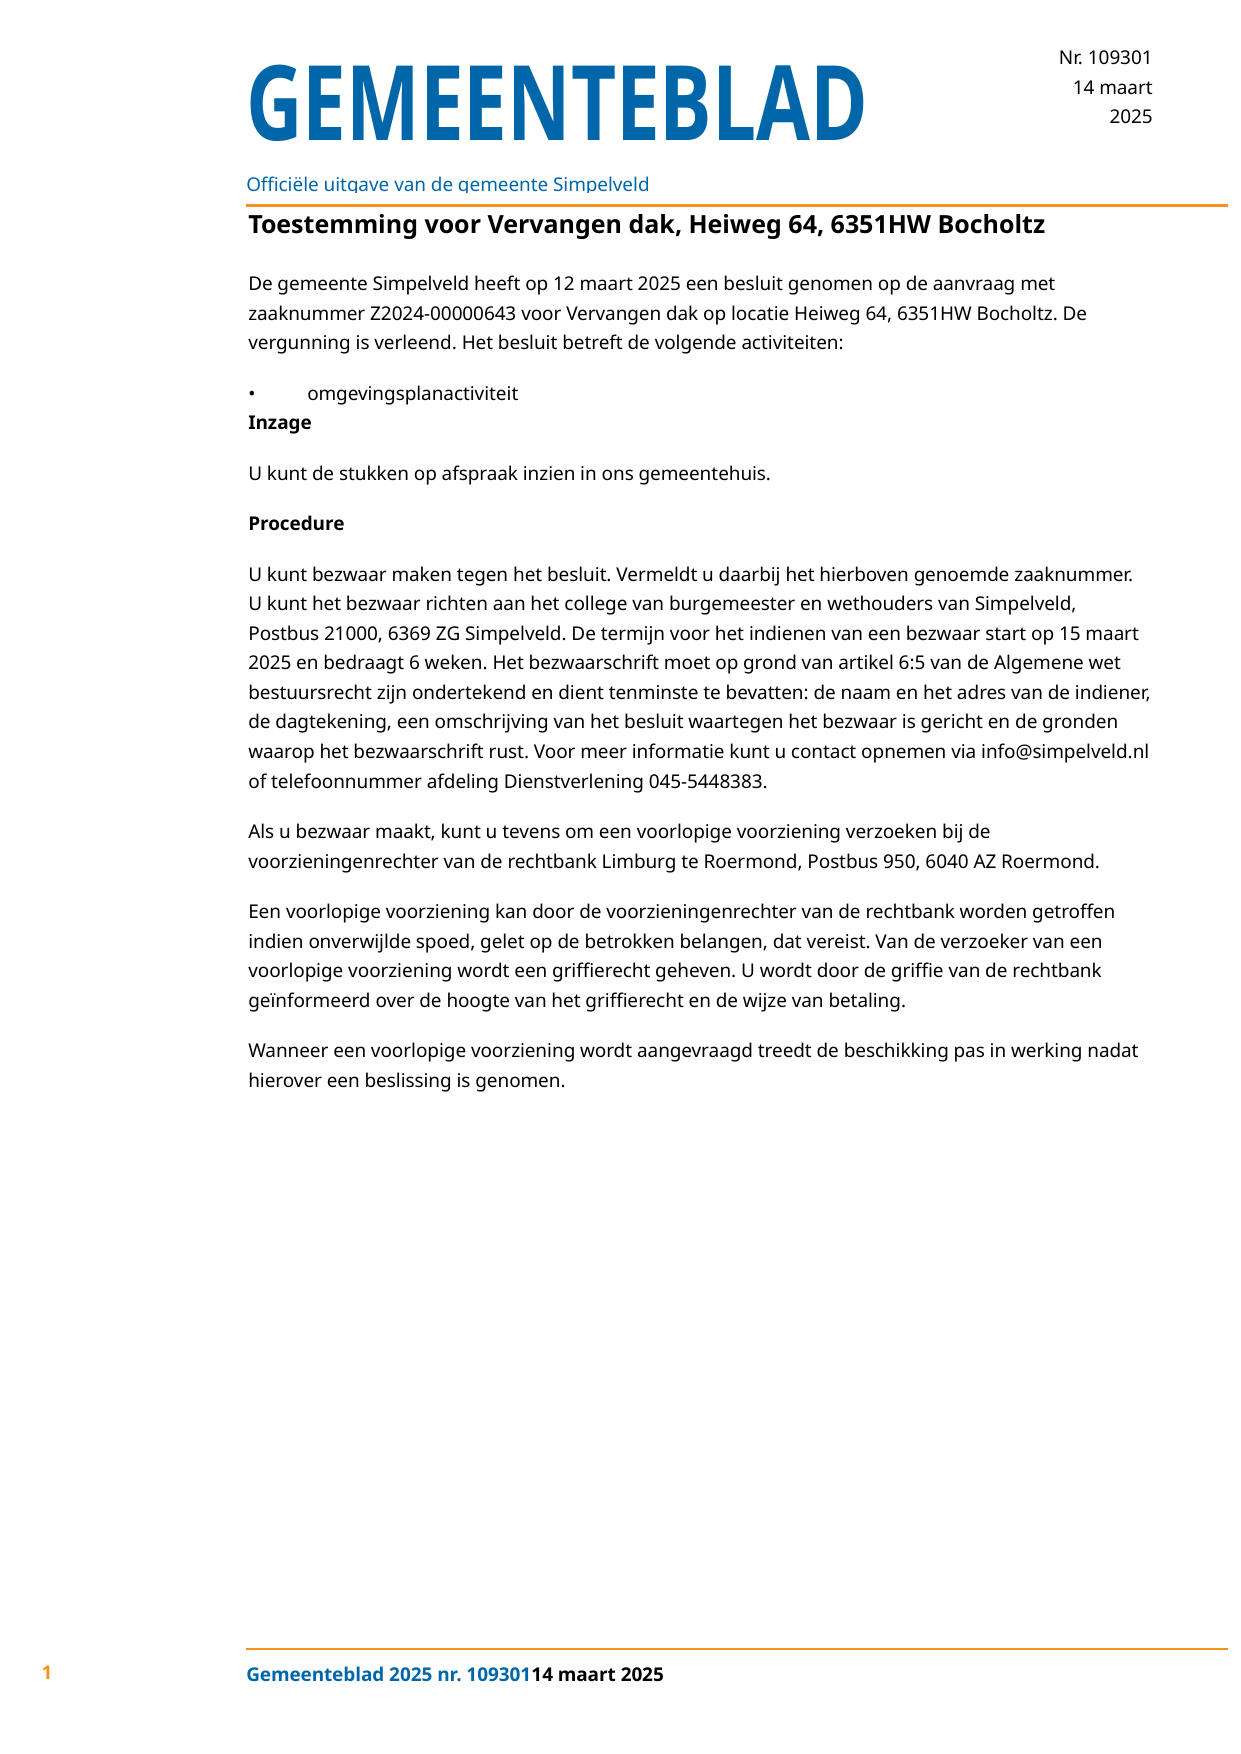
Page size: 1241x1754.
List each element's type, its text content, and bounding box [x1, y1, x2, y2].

text Procedure [248, 510, 1152, 536]
text Als u bezwaar maakt, kunt u tevens om een voorlopige voorziening verzoeken bij de voorzieningenrechter van de rechtbank Limburg te Roermond, Postbus 950, 6040 AZ Roermond. [248, 818, 1152, 873]
text U kunt bezwaar maken tegen het besluit. Vermeldt u daarbij het hierboven genoemde zaaknummer. U kunt het bezwaar richten aan het college van burgemeester en wethouders van Simpelveld, Postbus 21000, 6369 ZG Simpelveld. De termijn voor het indienen van een bezwaar start op 15 maart 2025 en bedraagt 6 weken. Het bezwaarschrift moet op grond van artikel 6:5 van de Algemene wet bestuursrecht zijn ondertekend en dient tenminste te bevatten: de naam en het adres van de indiener, de dagtekening, een omschrijving van het besluit waartegen het bezwaar is gericht en de gronden waarop het bezwaarschrift rust. Voor meer informatie kunt u contact opnemen via info@simpelveld.nl of telefoonnummer afdeling Dienstverlening 045-5448383. [248, 561, 1152, 793]
text De gemeente Simpelveld heeft op 12 maart 2025 een besluit genomen op de aanvraag met zaaknummer Z2024-00000643 voor Vervangen dak op locatie Heiweg 64, 6351HW Bocholtz. De vergunning is verleend. Het besluit betreft de volgende activiteiten: [248, 270, 1152, 355]
text Inzage [248, 409, 1152, 435]
text U kunt de stukken op afspraak inzien in ons gemeentehuis. [248, 460, 1152, 486]
list omgevingsplanactiviteit [248, 380, 1152, 406]
text Een voorlopige voorziening kan door de voorzieningenrechter van de rechtbank worden getroffen indien onverwijlde spoed, gelet op de betrokken belangen, dat vereist. Van de verzoeker van een voorlopige voorziening wordt een griffierecht geheven. U wordt door de griffie van de rechtbank geïnformeerd over de hoogte van het griffierecht en de wijze van betaling. [248, 898, 1152, 1013]
text Wanneer een voorlopige voorziening wordt aangevraagd treedt de beschikking pas in werking nadat hierover een beslissing is genomen. [248, 1037, 1152, 1093]
picture [41, 47, 231, 172]
text Toestemming voor Vervangen dak, Heiweg 64, 6351HW Bocholtz [248, 207, 1152, 241]
